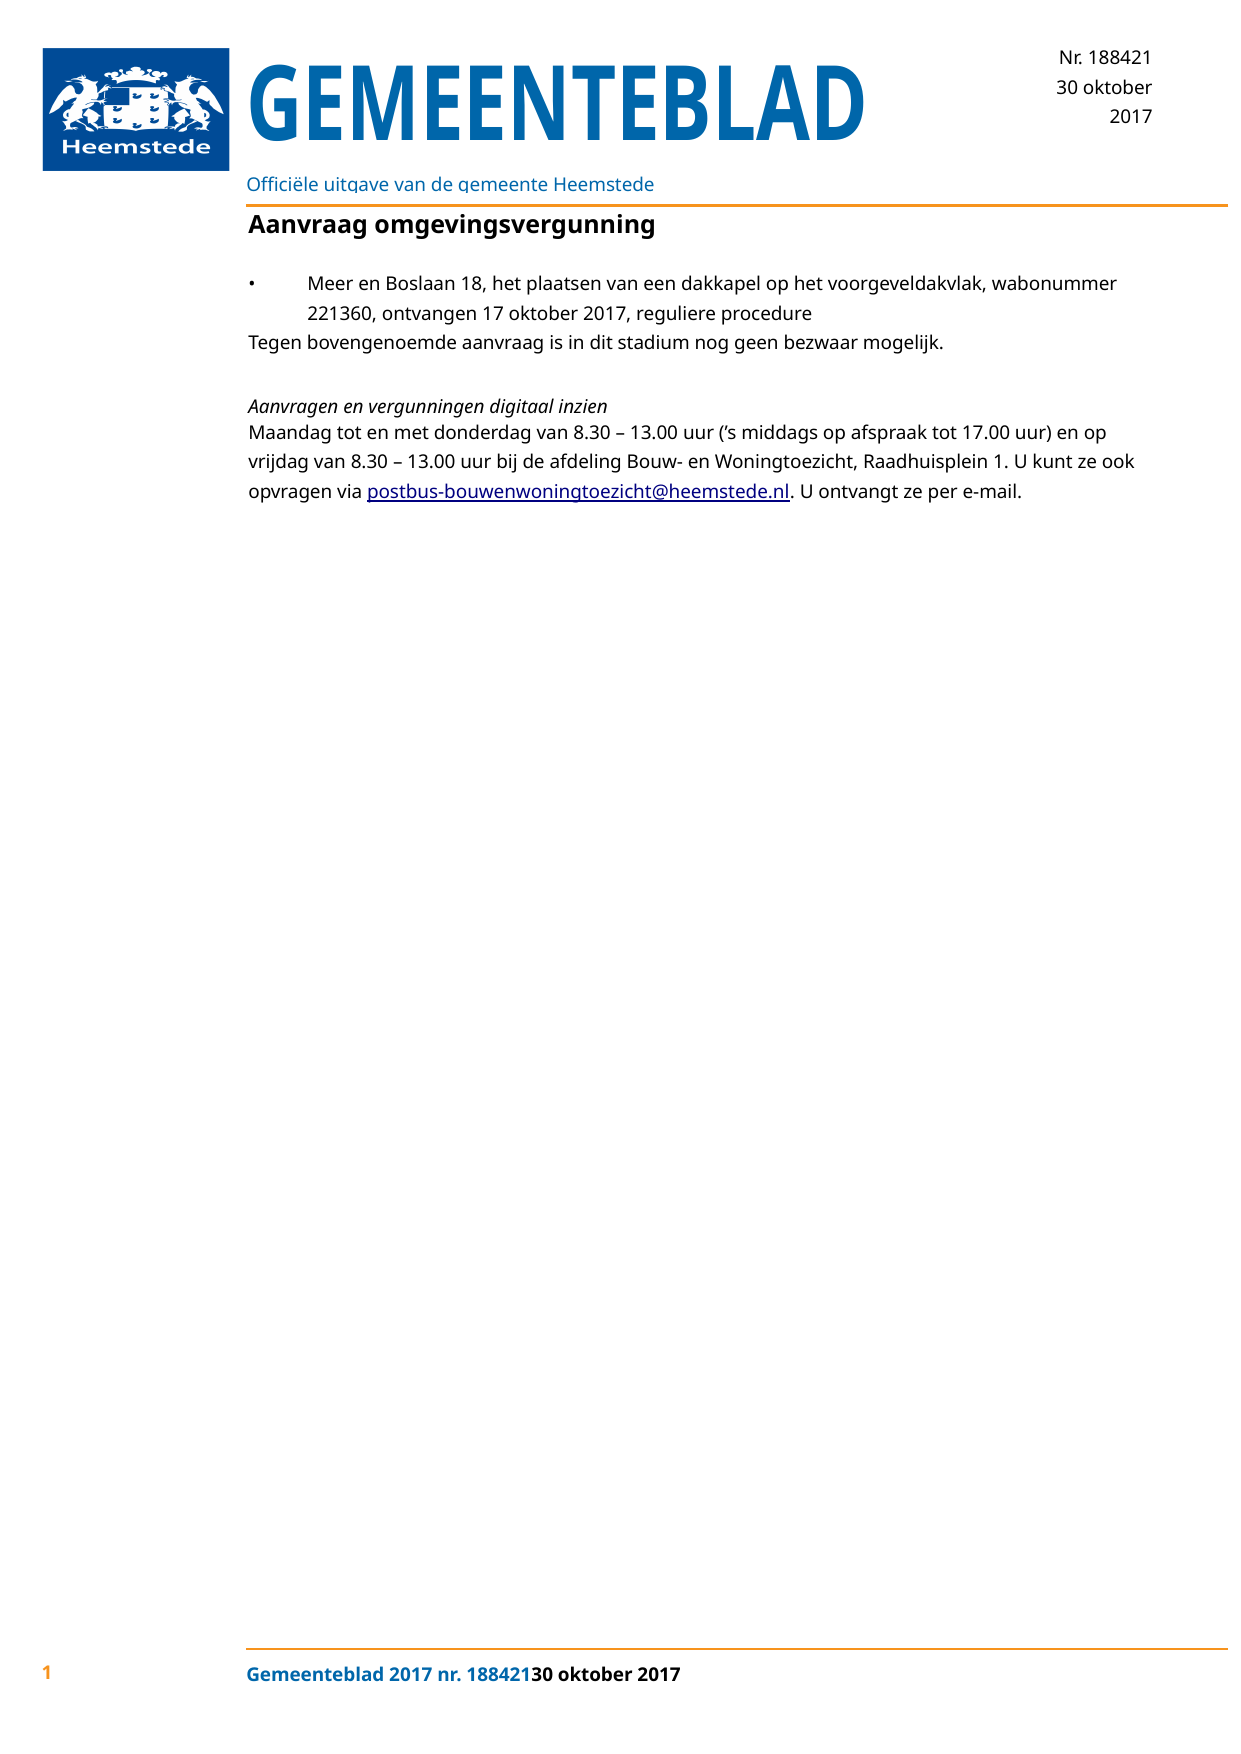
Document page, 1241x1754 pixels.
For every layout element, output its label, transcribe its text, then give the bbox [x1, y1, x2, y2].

text Maandag tot en met donderdag van 8.30 – 13.00 uur (’s middags op afspraak tot 17.00 uur) en op vrijdag van 8.30 – 13.00 uur bij de afdeling Bouw- en Woningtoezicht, Raadhuisplein 1. U kunt ze ook opvragen via postbus-bouwenwoningtoezicht@heemstede.nl. U ontvangt ze per e-mail. [248, 419, 1152, 504]
text Aanvraag omgevingsvergunning [248, 207, 1152, 241]
picture [41, 47, 231, 172]
text Tegen bovengenoemde aanvraag is in dit stadium nog geen bezwaar mogelijk. [248, 329, 1152, 355]
text Aanvragen en vergunningen digitaal inzien [248, 393, 1152, 419]
list Meer en Boslaan 18, het plaatsen van een dakkapel op het voorgeveldakvlak, wabonummer 221360, ontvangen 17 oktober 2017, reguliere procedure [248, 270, 1152, 326]
